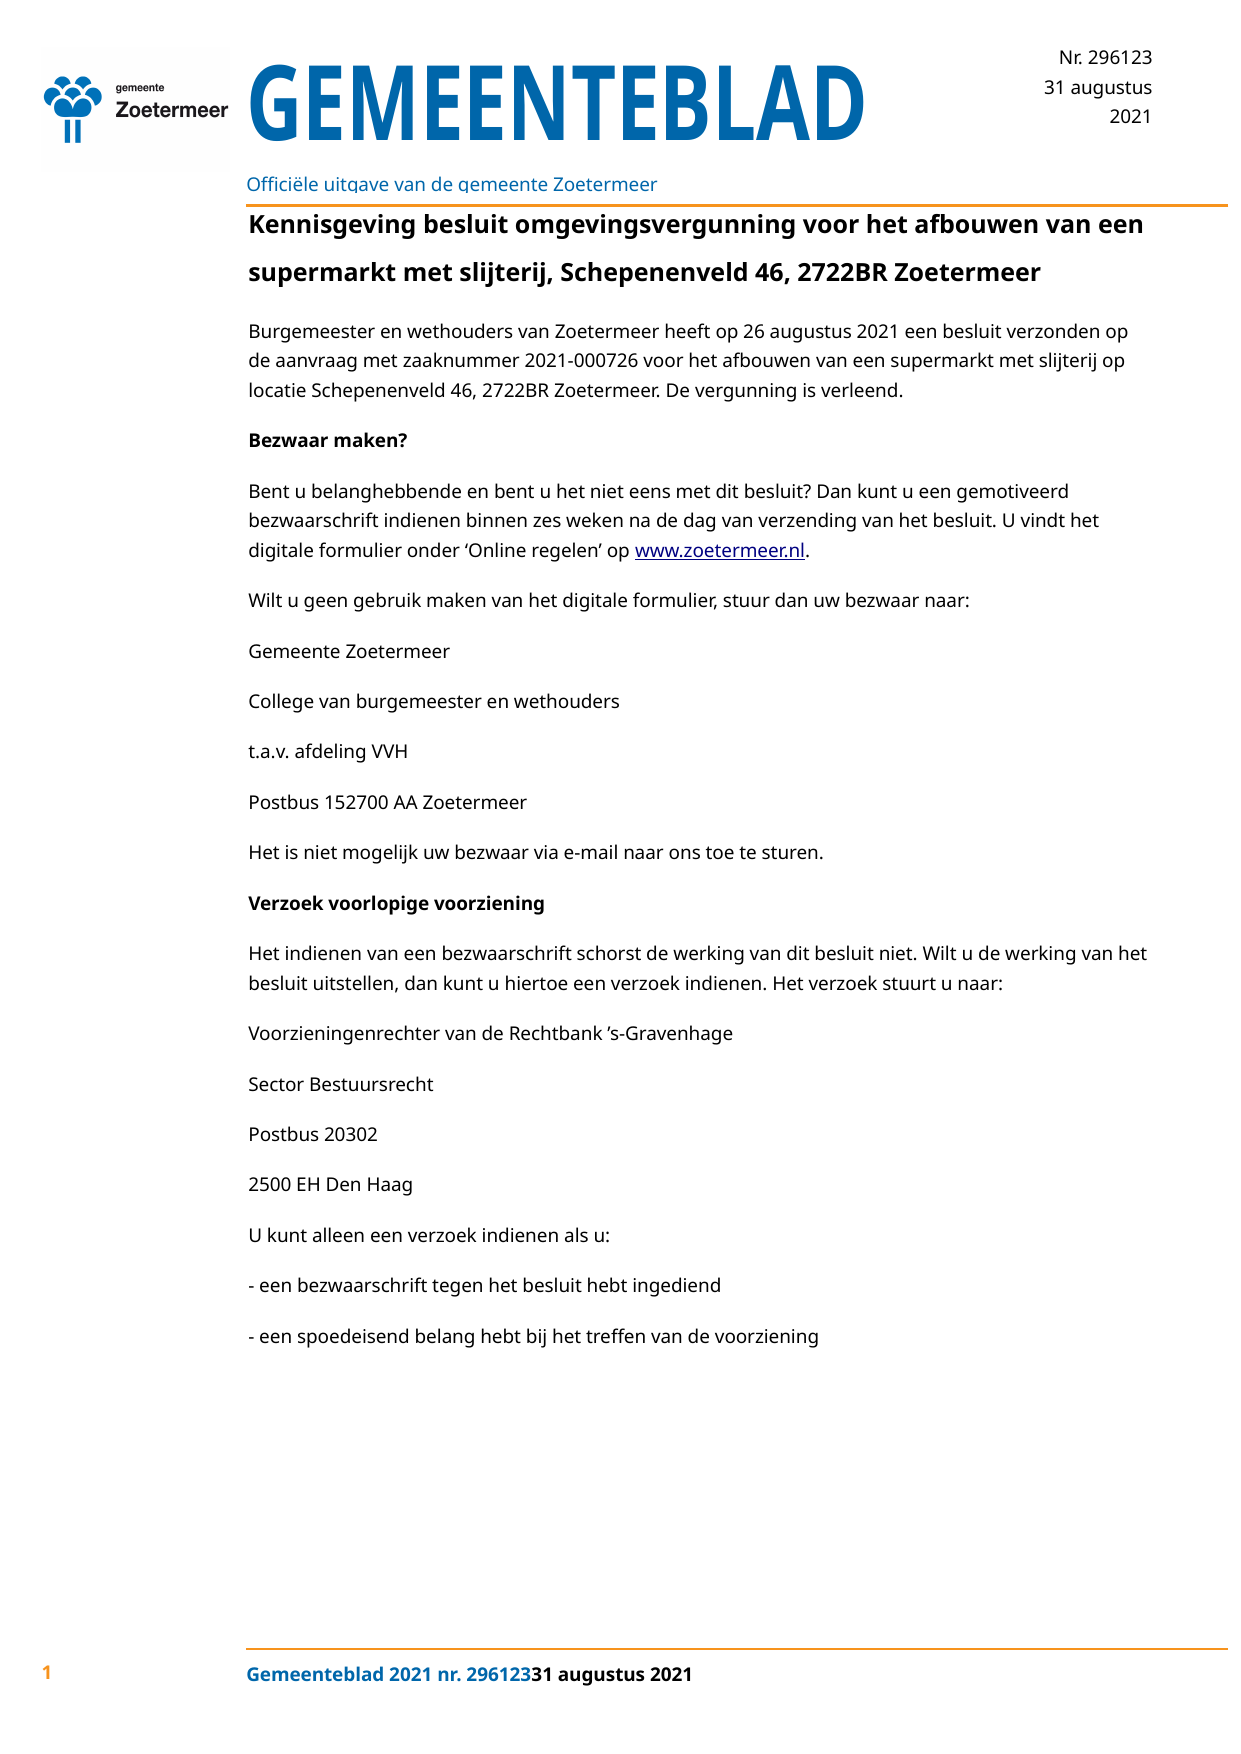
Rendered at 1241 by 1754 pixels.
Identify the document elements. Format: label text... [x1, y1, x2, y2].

text Het indienen van een bezwaarschrift schorst de werking van dit besluit niet. Wilt u de werking van het besluit uitstellen, dan kunt u hiertoe een verzoek indienen. Het verzoek stuurt u naar: [248, 940, 1152, 996]
text Kennisgeving besluit omgevingsvergunning voor het afbouwen van een supermarkt met slijterij, Schepenenveld 46, 2722BR Zoetermeer [248, 207, 1152, 288]
text Bezwaar maken? [248, 427, 1152, 453]
text Gemeente Zoetermeer [248, 638, 1152, 664]
text Postbus 20302 [248, 1121, 1152, 1147]
text Sector Bestuursrecht [248, 1071, 1152, 1097]
text Het is niet mogelijk uw bezwaar via e-mail naar ons toe te sturen. [248, 839, 1152, 865]
text Wilt u geen gebruik maken van het digitale formulier, stuur dan uw bezwaar naar: [248, 587, 1152, 613]
text Burgemeester en wethouders van Zoetermeer heeft op 26 augustus 2021 een besluit verzonden op de aanvraag met zaaknummer 2021-000726 voor het afbouwen van een supermarkt met slijterij op locatie Schepenenveld 46, 2722BR Zoetermeer. De vergunning is verleend. [248, 318, 1152, 403]
text t.a.v. afdeling VVH [248, 739, 1152, 764]
text College van burgemeester en wethouders [248, 688, 1152, 714]
text - een spoedeisend belang hebt bij het treffen van de voorziening [248, 1323, 1152, 1349]
text Bent u belanghebbende en bent u het niet eens met dit besluit? Dan kunt u een gemotiveerd bezwaarschrift indienen binnen zes weken na de dag van verzending van het besluit. U vindt het digitale formulier onder ‘Online regelen’ op www.zoetermeer.nl. [248, 478, 1152, 563]
picture [41, 47, 231, 172]
text - een bezwaarschrift tegen het besluit hebt ingediend [248, 1272, 1152, 1298]
text Verzoek voorlopige voorziening [248, 890, 1152, 916]
text Postbus 152700 AA Zoetermeer [248, 789, 1152, 815]
text U kunt alleen een verzoek indienen als u: [248, 1222, 1152, 1248]
text 2500 EH Den Haag [248, 1172, 1152, 1197]
text Voorzieningenrechter van de Rechtbank ’s-Gravenhage [248, 1020, 1152, 1046]
